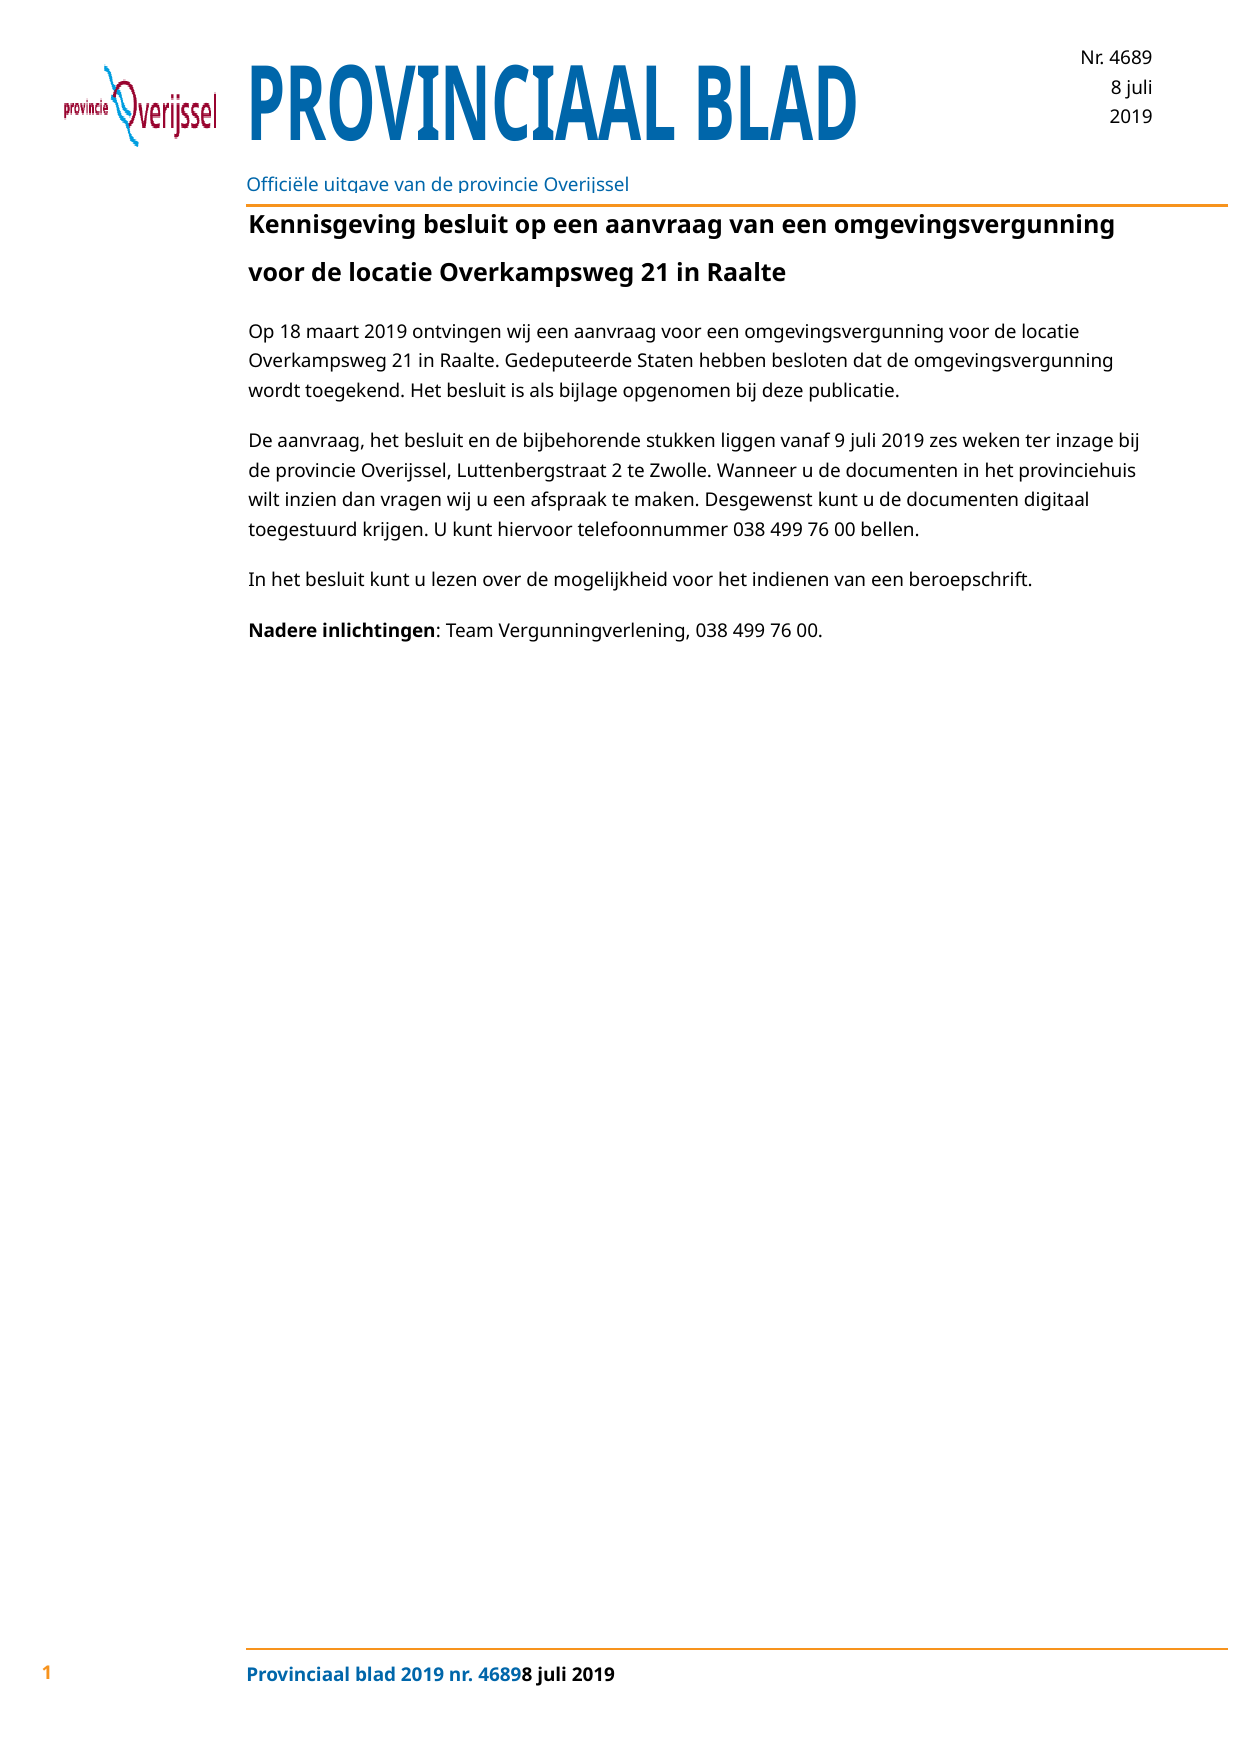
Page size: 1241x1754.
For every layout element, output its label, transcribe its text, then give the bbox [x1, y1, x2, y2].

picture [41, 47, 231, 172]
text In het besluit kunt u lezen over de mogelijkheid voor het indienen van een beroepschrift. [248, 567, 1152, 592]
text Op 18 maart 2019 ontvingen wij een aanvraag voor een omgevingsvergunning voor de locatie Overkampsweg 21 in Raalte. Gedeputeerde Staten hebben besloten dat de omgevingsvergunning wordt toegekend. Het besluit is als bijlage opgenomen bij deze publicatie. [248, 318, 1152, 403]
text De aanvraag, het besluit en de bijbehorende stukken liggen vanaf 9 juli 2019 zes weken ter inzage bij de provincie Overijssel, Luttenbergstraat 2 te Zwolle. Wanneer u de documenten in het provinciehuis wilt inzien dan vragen wij u een afspraak te maken. Desgewenst kunt u de documenten digitaal toegestuurd krijgen. U kunt hiervoor telefoonnummer 038 499 76 00 bellen. [248, 427, 1152, 542]
text Kennisgeving besluit op een aanvraag van een omgevingsvergunning voor de locatie Overkampsweg 21 in Raalte [248, 207, 1152, 288]
text Nadere inlichtingen: Team Vergunningverlening, 038 499 76 00. [248, 617, 1152, 643]
